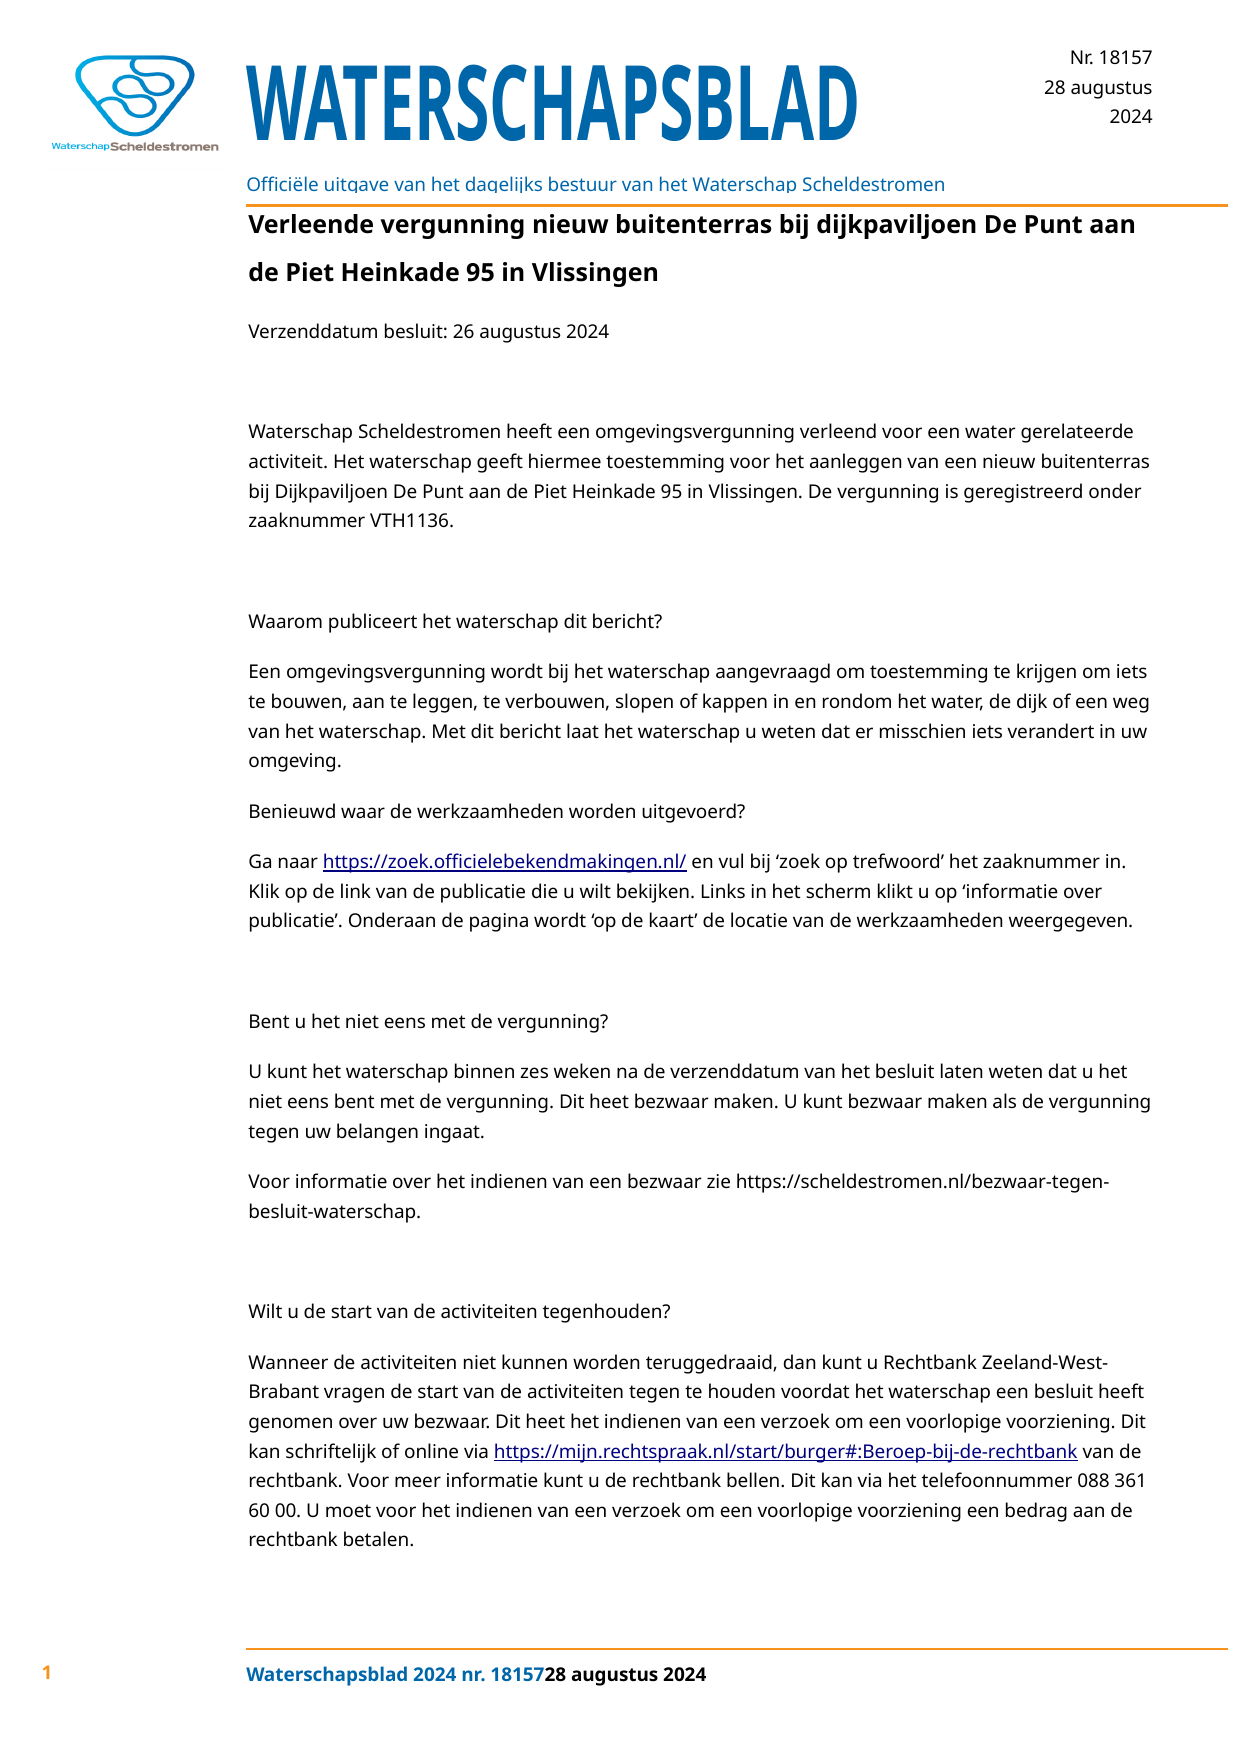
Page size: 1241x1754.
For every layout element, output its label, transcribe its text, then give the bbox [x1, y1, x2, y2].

text Waterschap Scheldestromen heeft een omgevingsvergunning verleend voor een water gerelateerde activiteit. Het waterschap geeft hiermee toestemming voor het aanleggen van een nieuw buitenterras bij Dijkpaviljoen De Punt aan de Piet Heinkade 95 in Vlissingen. De vergunning is geregistreerd onder zaaknummer VTH1136. [248, 419, 1152, 533]
picture [41, 47, 231, 172]
text Wilt u de start van de activiteiten tegenhouden? [248, 1299, 1152, 1324]
text Wanneer de activiteiten niet kunnen worden teruggedraaid, dan kunt u Rechtbank Zeeland-West-Brabant vragen de start van de activiteiten tegen te houden voordat het waterschap een besluit heeft genomen over uw bezwaar. Dit heet het indienen van een verzoek om een voorlopige voorziening. Dit kan schriftelijk of online via https://mijn.rechtspraak.nl/start/burger#:Beroep-bij-de-rechtbank van de rechtbank. Voor meer informatie kunt u de rechtbank bellen. Dit kan via het telefoonnummer 088 361 60 00. U moet voor het indienen van een verzoek om een voorlopige voorziening een bedrag aan de rechtbank betalen. [248, 1349, 1152, 1552]
text Bent u het niet eens met de vergunning? [248, 1008, 1152, 1034]
text U kunt het waterschap binnen zes weken na de verzenddatum van het besluit laten weten dat u het niet eens bent met de vergunning. Dit heet bezwaar maken. U kunt bezwaar maken als de vergunning tegen uw belangen ingaat. [248, 1059, 1152, 1144]
text Ga naar https://zoek.officielebekendmakingen.nl/ en vul bij ‘zoek op trefwoord’ het zaaknummer in. Klik op de link van de publicatie die u wilt bekijken. Links in het scherm klikt u op ‘informatie over publicatie’. Onderaan de pagina wordt ‘op de kaart’ de locatie van de werkzaamheden weergegeven. [248, 848, 1152, 933]
text Verzenddatum besluit: 26 augustus 2024 [248, 318, 1152, 344]
text Verleende vergunning nieuw buitenterras bij dijkpaviljoen De Punt aan de Piet Heinkade 95 in Vlissingen [248, 207, 1152, 288]
text Benieuwd waar de werkzaamheden worden uitgevoerd? [248, 798, 1152, 824]
text Waarom publiceert het waterschap dit bericht? [248, 608, 1152, 634]
text Voor informatie over het indienen van een bezwaar zie https://scheldestromen.nl/bezwaar-tegen-besluit-waterschap. [248, 1168, 1152, 1224]
text Een omgevingsvergunning wordt bij het waterschap aangevraagd om toestemming te krijgen om iets te bouwen, aan te leggen, te verbouwen, slopen of kappen in en rondom het water, de dijk of een weg van het waterschap. Met dit bericht laat het waterschap u weten dat er misschien iets verandert in uw omgeving. [248, 659, 1152, 773]
